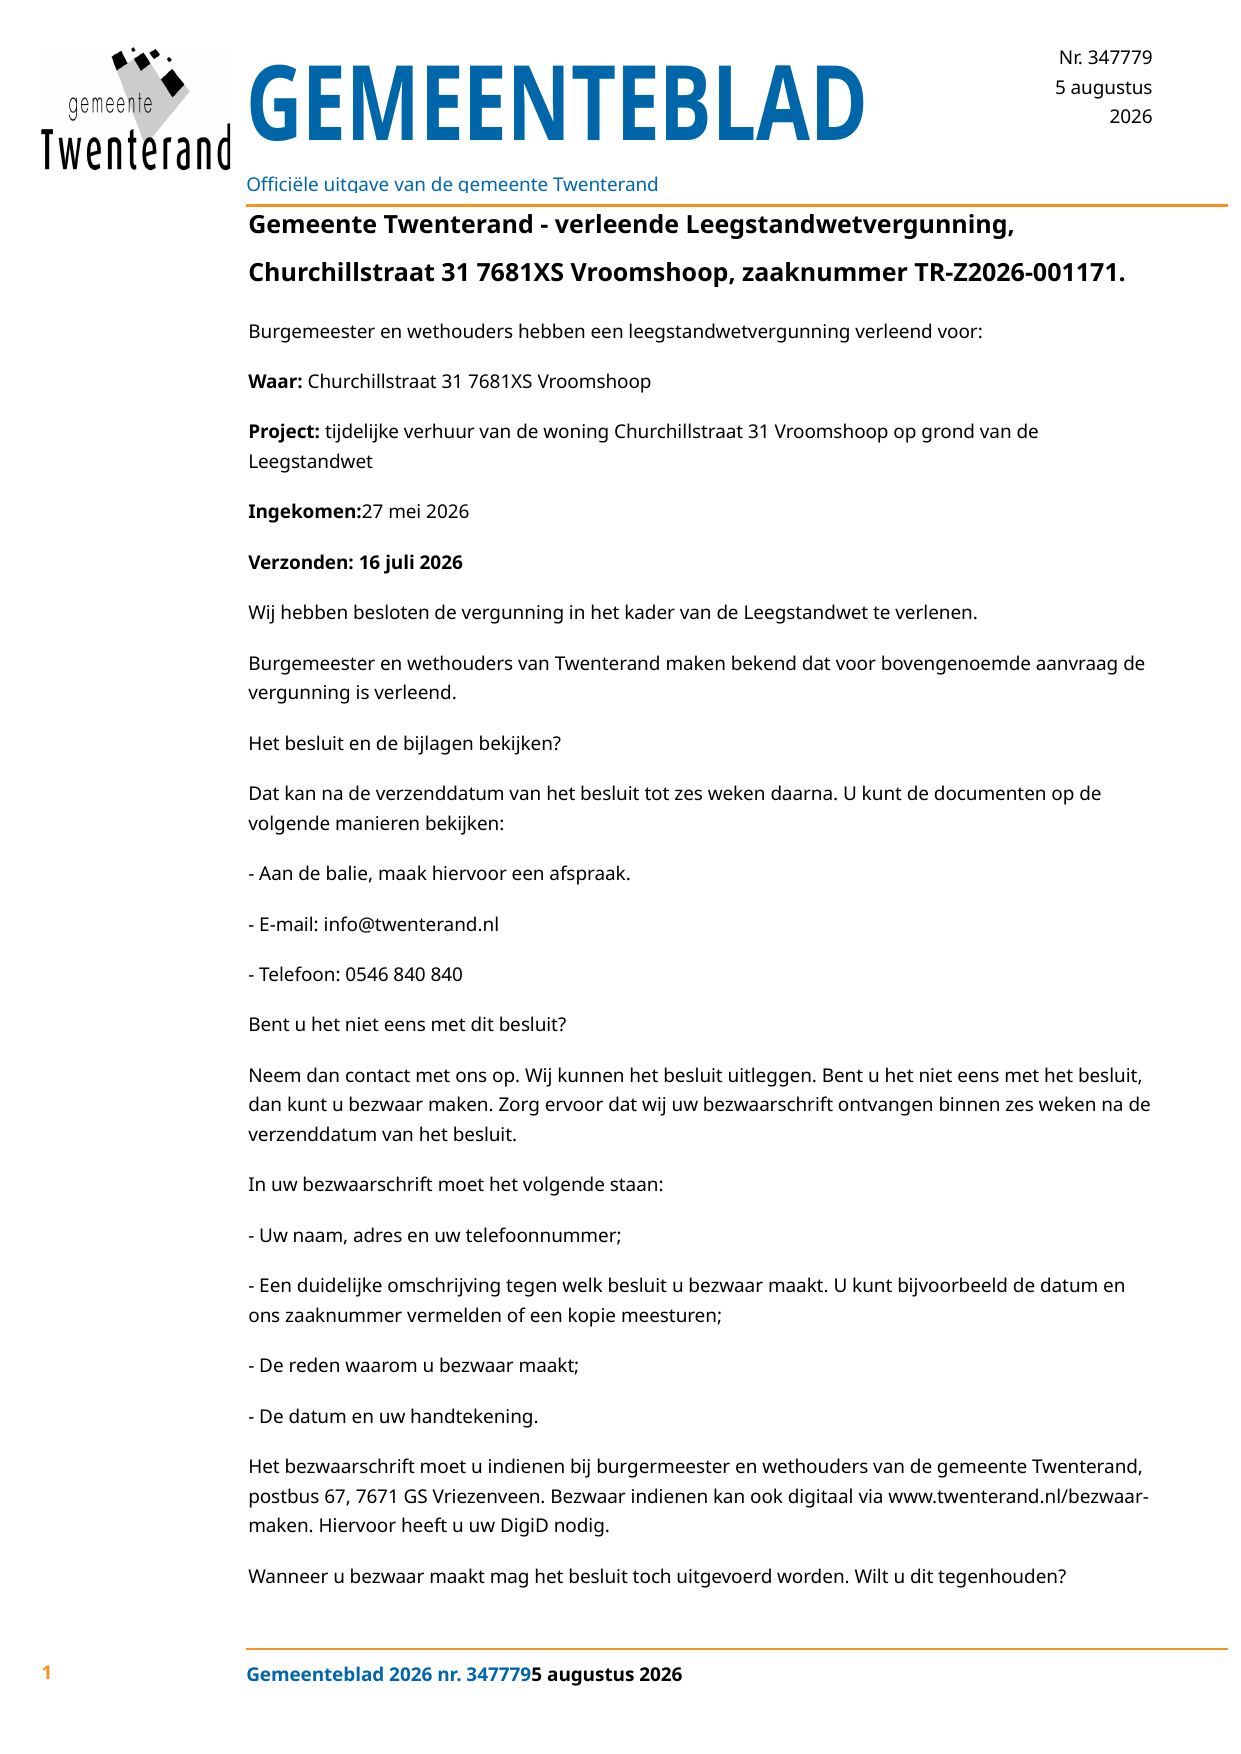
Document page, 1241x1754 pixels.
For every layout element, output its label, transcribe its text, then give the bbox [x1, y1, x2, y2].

text Burgemeester en wethouders van Twenterand maken bekend dat voor bovengenoemde aanvraag de vergunning is verleend. [248, 650, 1152, 705]
text Gemeente Twenterand - verleende Leegstandwetvergunning, Churchillstraat 31 7681XS Vroomshoop, zaaknummer TR-Z2026-001171. [248, 207, 1152, 288]
text Neem dan contact met ons op. Wij kunnen het besluit uitleggen. Bent u het niet eens met het besluit, dan kunt u bezwaar maken. Zorg ervoor dat wij uw bezwaarschrift ontvangen binnen zes weken na de verzenddatum van het besluit. [248, 1062, 1152, 1147]
text - E-mail: info@twenterand.nl [248, 911, 1152, 937]
text Burgemeester en wethouders hebben een leegstandwetvergunning verleend voor: [248, 318, 1152, 344]
text Wanneer u bezwaar maakt mag het besluit toch uitgevoerd worden. Wilt u dit tegenhouden? [248, 1563, 1152, 1589]
text Waar: Churchillstraat 31 7681XS Vroomshoop [248, 368, 1152, 394]
text Project: tijdelijke verhuur van de woning Churchillstraat 31 Vroomshoop op grond van de Leegstandwet [248, 419, 1152, 474]
text Bent u het niet eens met dit besluit? [248, 1012, 1152, 1037]
text Het besluit en de bijlagen bekijken? [248, 730, 1152, 756]
text In uw bezwaarschrift moet het volgende staan: [248, 1172, 1152, 1197]
text Het bezwaarschrift moet u indienen bij burgermeester en wethouders van de gemeente Twenterand, postbus 67, 7671 GS Vriezenveen. Bezwaar indienen kan ook digitaal via www.twenterand.nl/bezwaar-maken. Hiervoor heeft u uw DigiD nodig. [248, 1453, 1152, 1538]
text Ingekomen:27 mei 2026 [248, 499, 1152, 524]
text - Aan de balie, maak hiervoor een afspraak. [248, 860, 1152, 886]
text Dat kan na de verzenddatum van het besluit tot zes weken daarna. U kunt de documenten op de volgende manieren bekijken: [248, 780, 1152, 836]
text - De reden waarom u bezwaar maakt; [248, 1352, 1152, 1378]
text - Een duidelijke omschrijving tegen welk besluit u bezwaar maakt. U kunt bijvoorbeeld de datum en ons zaaknummer vermelden of een kopie meesturen; [248, 1272, 1152, 1328]
text - Uw naam, adres en uw telefoonnummer; [248, 1222, 1152, 1248]
text - Telefoon: 0546 840 840 [248, 961, 1152, 987]
text - De datum en uw handtekening. [248, 1403, 1152, 1429]
picture [41, 47, 231, 172]
text Verzonden: 16 juli 2026 [248, 549, 1152, 575]
text Wij hebben besloten de vergunning in het kader van de Leegstandwet te verlenen. [248, 599, 1152, 625]
